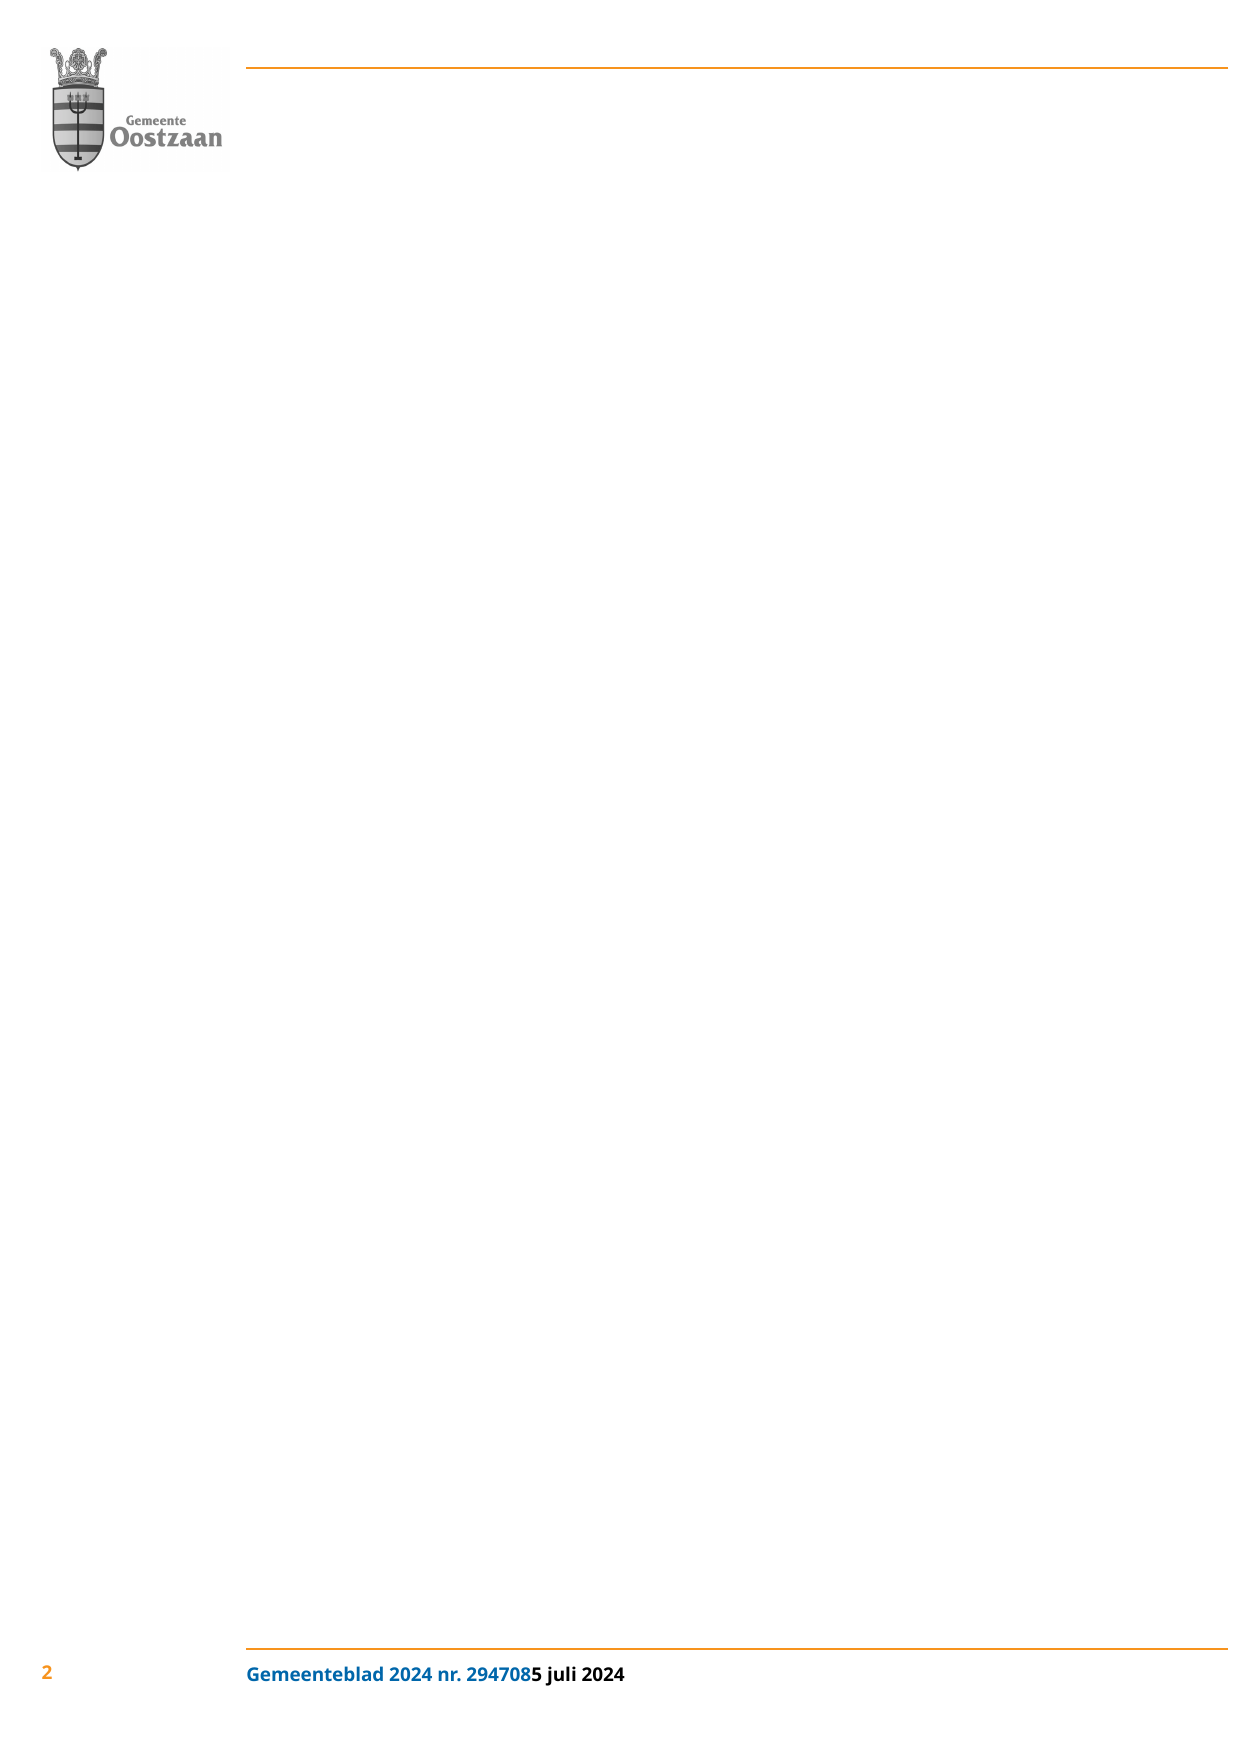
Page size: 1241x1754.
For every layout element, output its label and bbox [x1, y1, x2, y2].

picture [41, 47, 231, 172]
